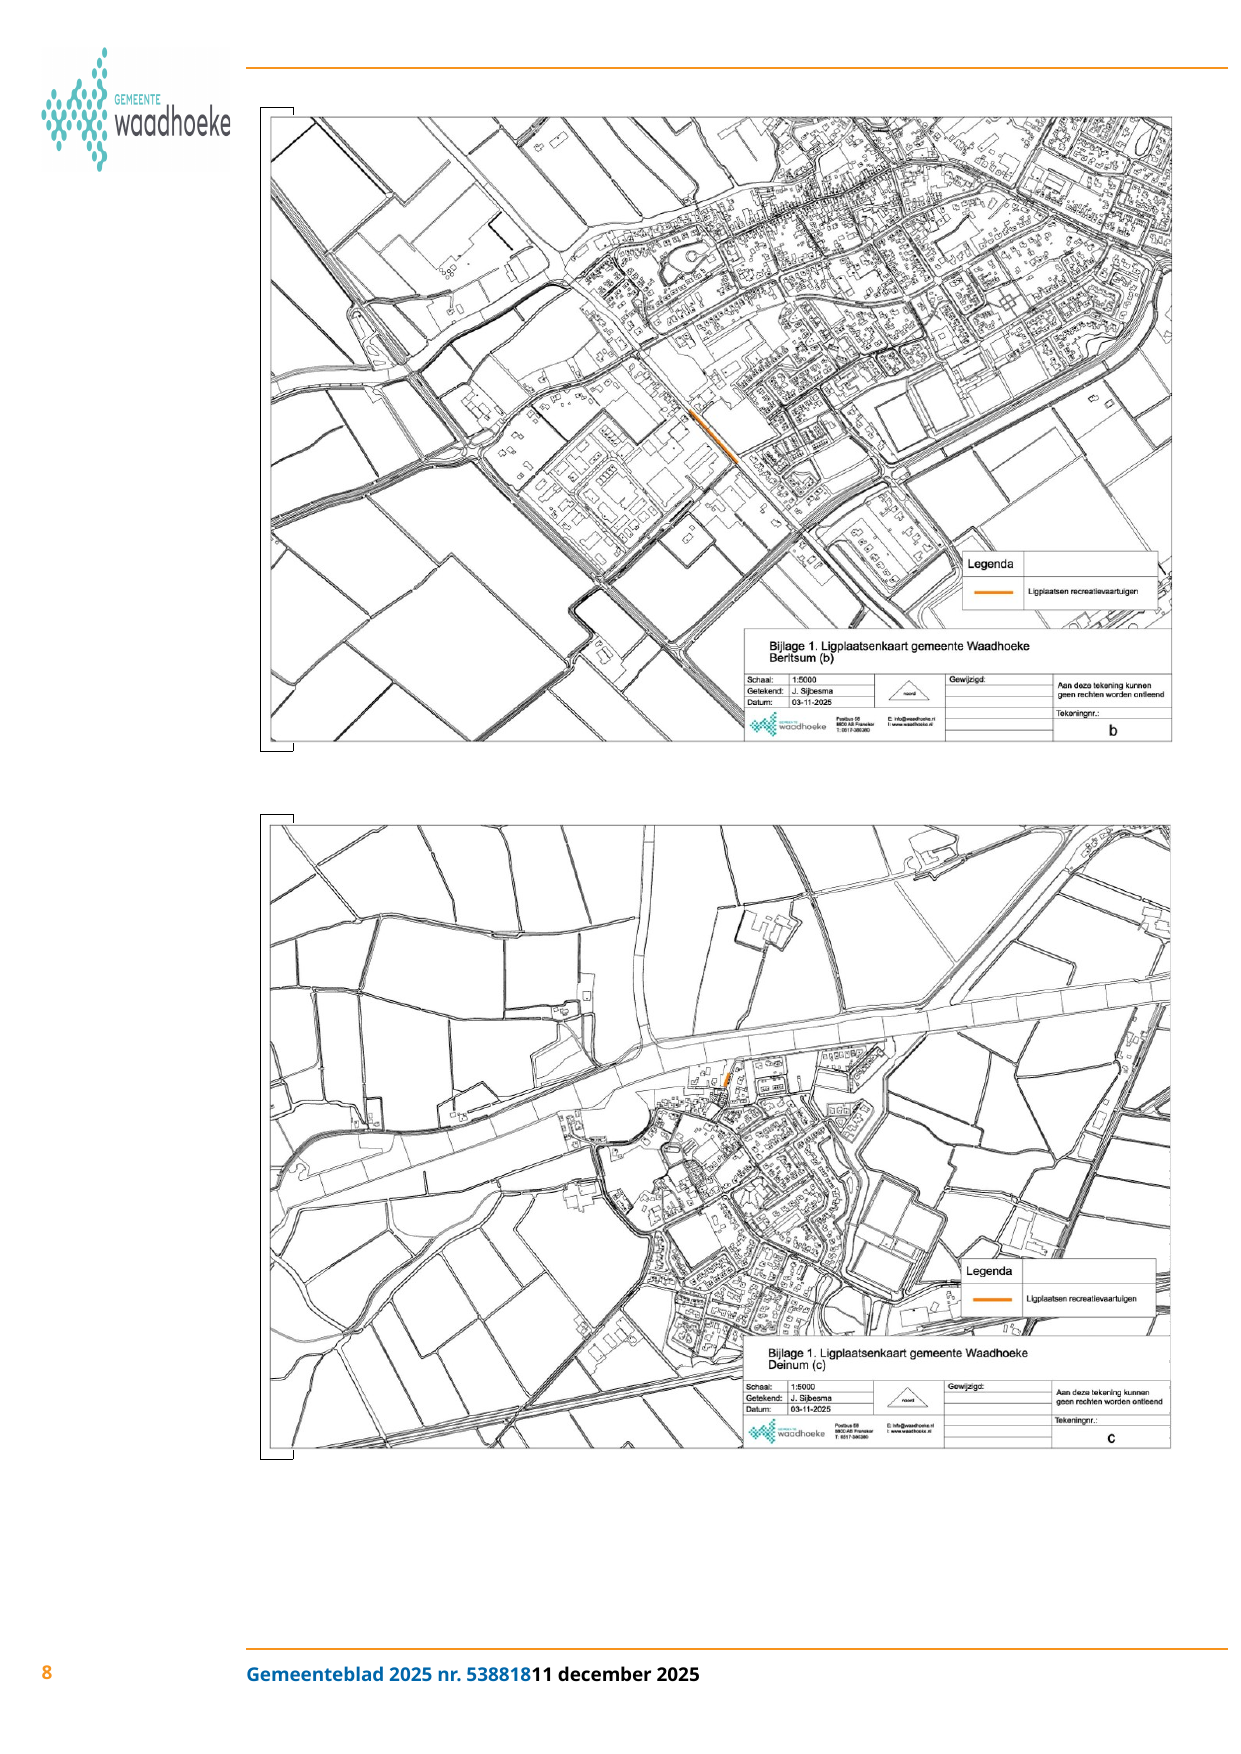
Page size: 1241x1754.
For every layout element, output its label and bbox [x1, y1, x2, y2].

picture [41, 47, 231, 172]
picture [268, 823, 1173, 1450]
picture [268, 115, 1173, 743]
